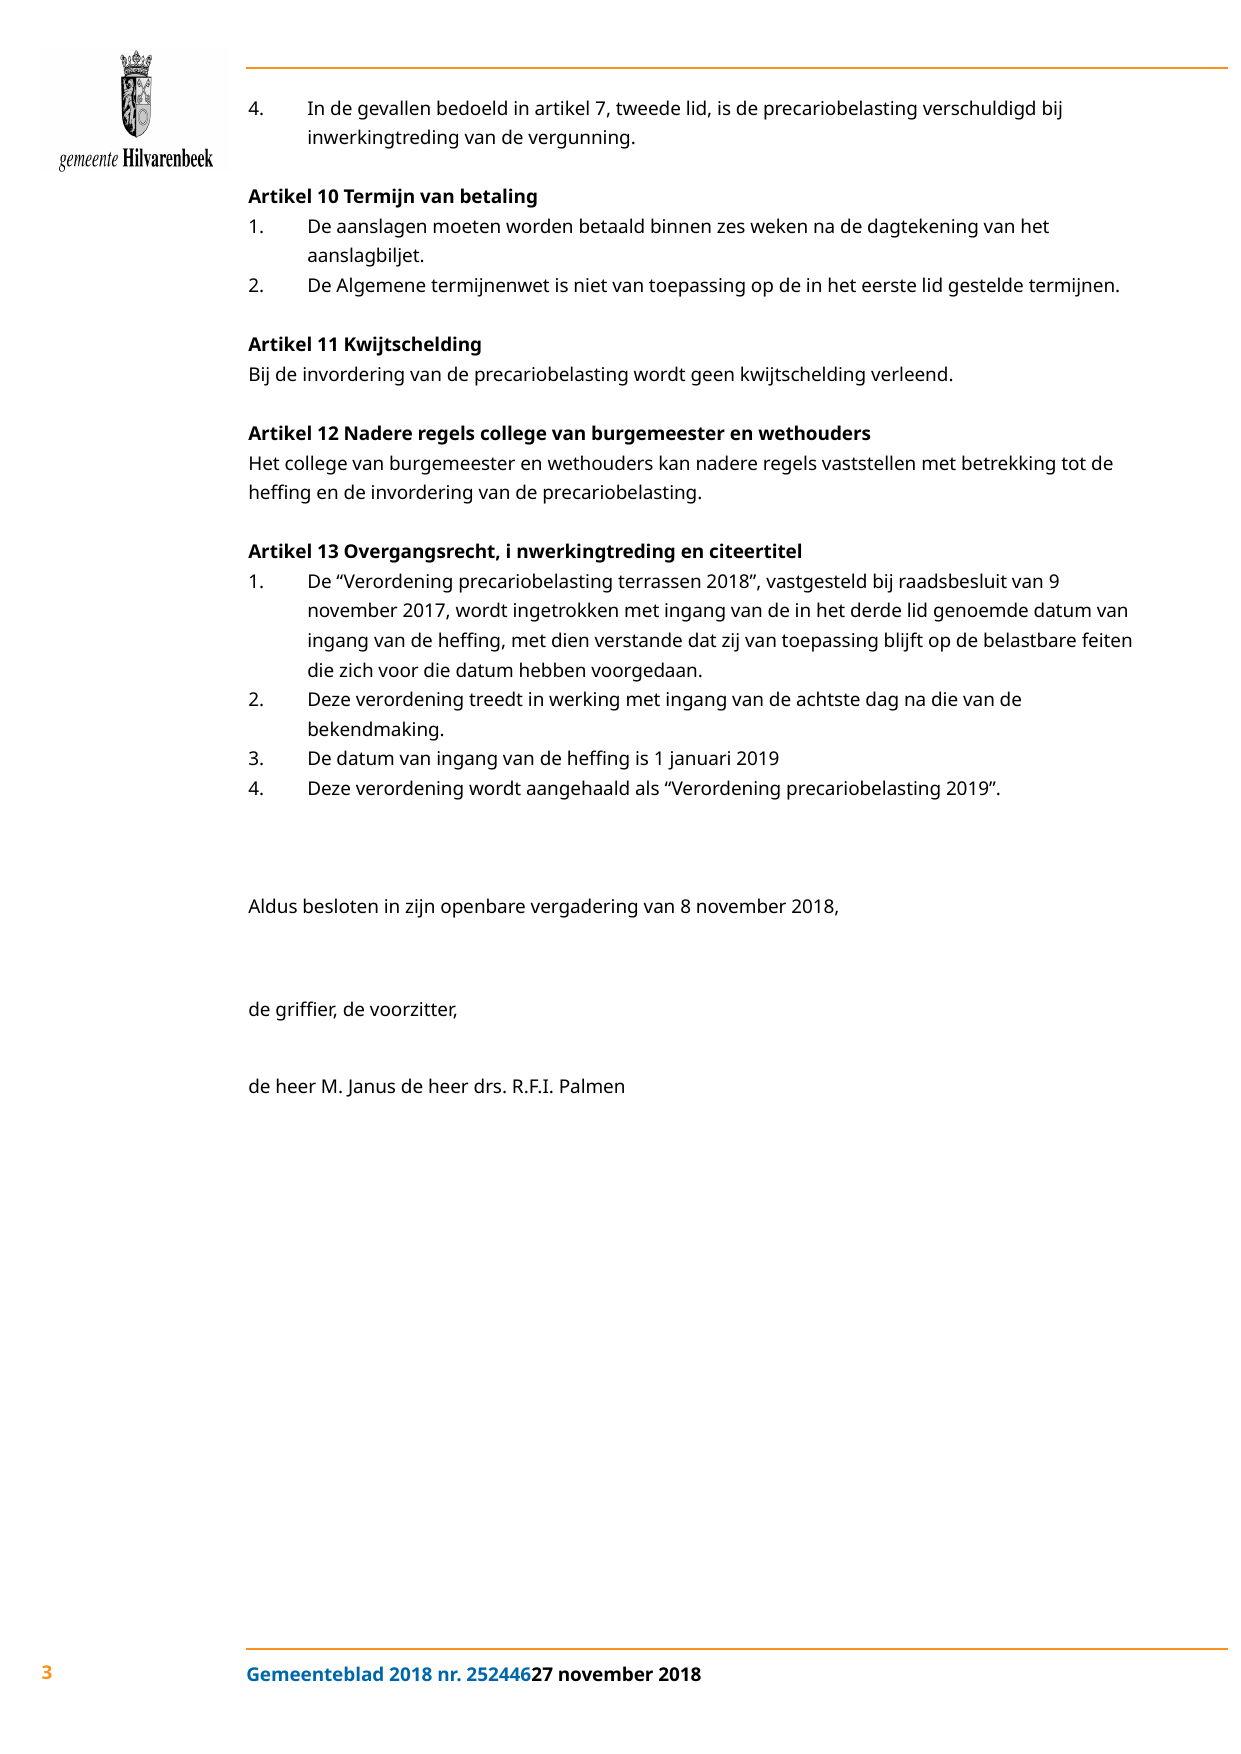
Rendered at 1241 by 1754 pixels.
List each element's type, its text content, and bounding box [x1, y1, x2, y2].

list De “Verordening precariobelasting terrassen 2018”, vastgesteld bij raadsbesluit van 9 november 2017, wordt ingetrokken met ingang van de in het derde lid genoemde datum van ingang van de heffing, met dien verstande dat zij van toepassing blijft op de belastbare feiten die zich voor die datum hebben voorgedaan. [248, 568, 1152, 683]
text Bij de invordering van de precariobelasting wordt geen kwijtschelding verleend. [248, 361, 1152, 387]
text de griffier, de voorzitter, [248, 996, 1152, 1022]
list Deze verordening wordt aangehaald als “Verordening precariobelasting 2019”. [248, 775, 1152, 801]
list Deze verordening treedt in werking met ingang van de achtste dag na die van de bekendmaking. [248, 686, 1152, 742]
list De Algemene termijnenwet is niet van toepassing op de in het eerste lid gestelde termijnen. [248, 272, 1152, 298]
text Artikel 11 Kwijtschelding [248, 331, 1152, 357]
text Artikel 12 Nadere regels college van burgemeester en wethouders [248, 420, 1152, 446]
list In de gevallen bedoeld in artikel 7, tweede lid, is de precariobelasting verschuldigd bij inwerkingtreding van de vergunning. [248, 95, 1152, 150]
text Artikel 10 Termijn van betaling [248, 183, 1152, 209]
text Aldus besloten in zijn openbare vergadering van 8 november 2018, [248, 893, 1152, 919]
list De aanslagen moeten worden betaald binnen zes weken na de dagtekening van het aanslagbiljet. [248, 213, 1152, 268]
text de heer M. Janus de heer drs. R.F.I. Palmen [248, 1074, 1152, 1099]
text Het college van burgemeester en wethouders kan nadere regels vaststellen met betrekking tot de heffing en de invordering van de precariobelasting. [248, 450, 1152, 505]
text Artikel 13 Overgangsrecht, i nwerkingtreding en citeertitel [248, 538, 1152, 564]
list De datum van ingang van de heffing is 1 januari 2019 [248, 746, 1152, 771]
picture [41, 47, 231, 172]
